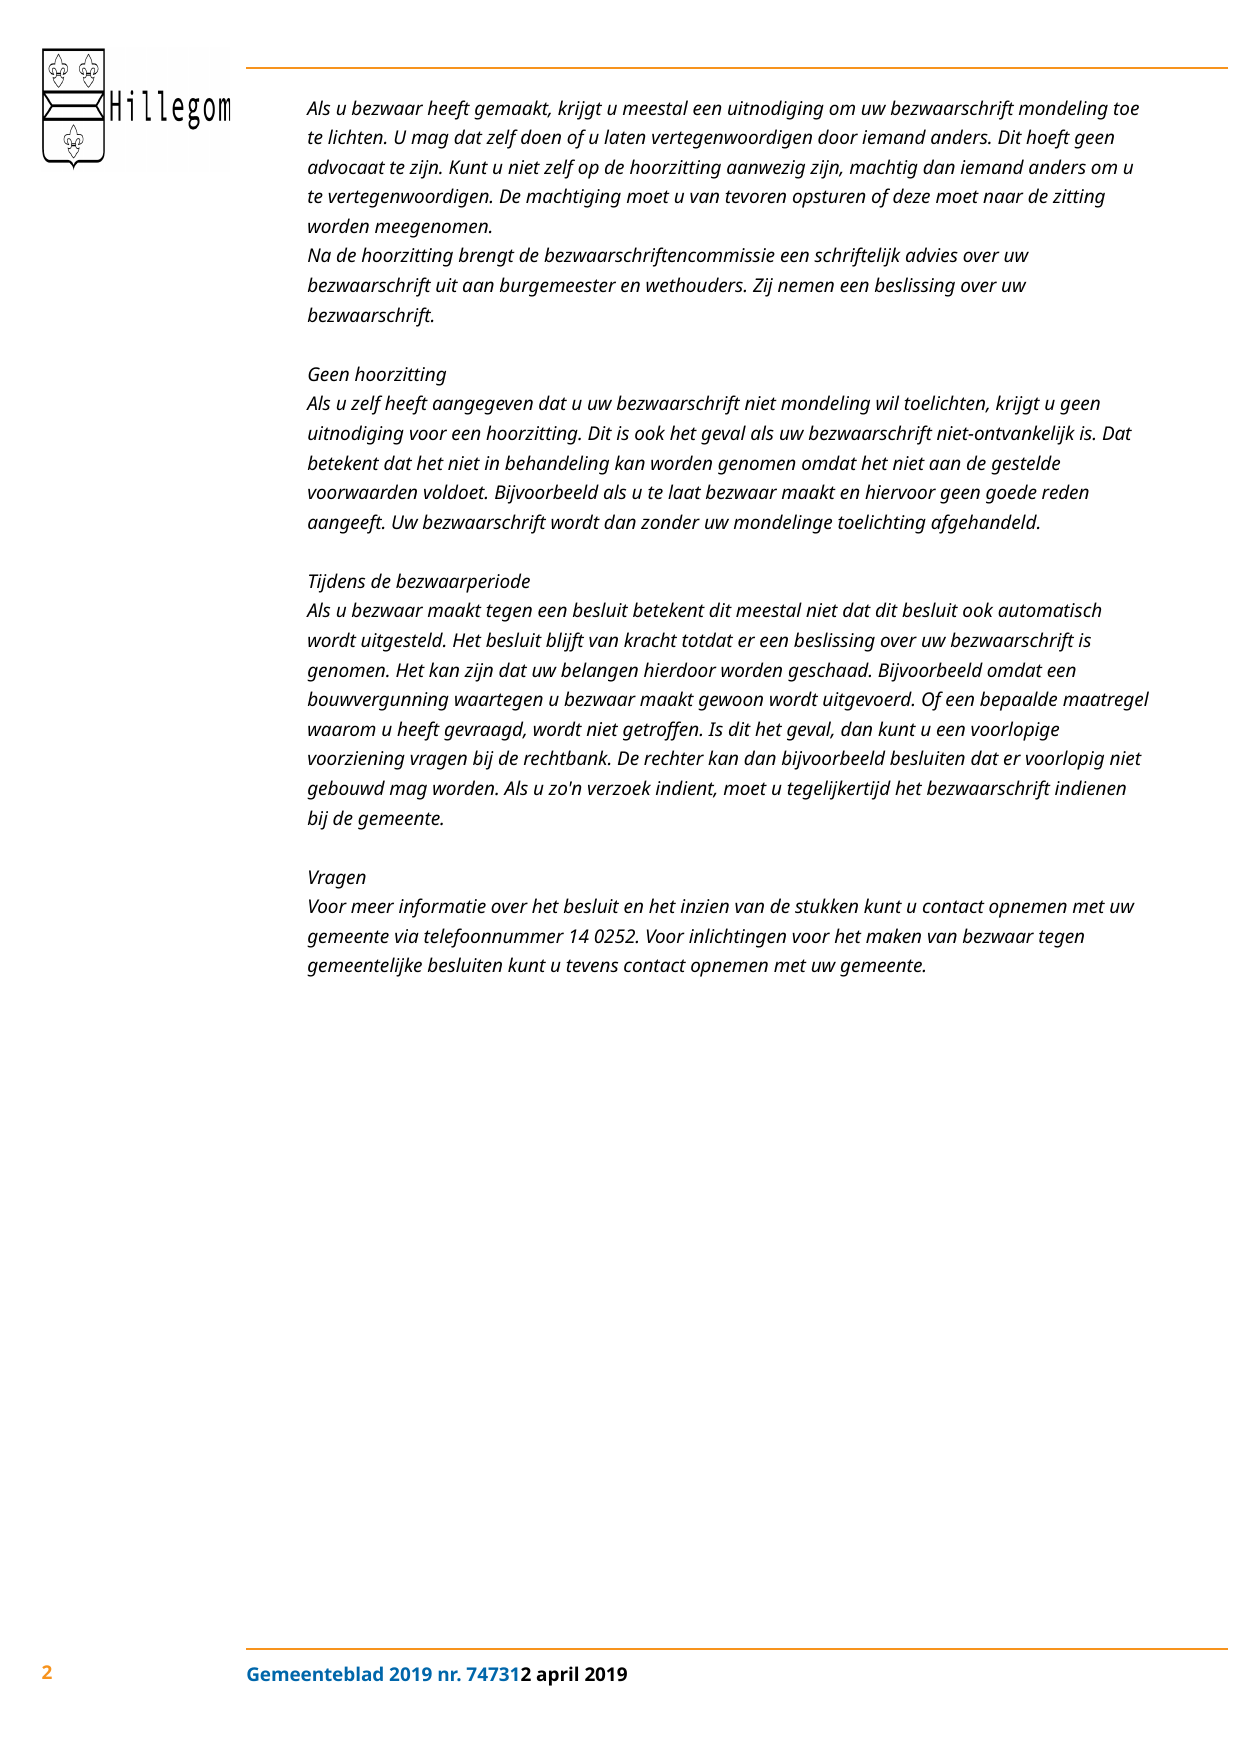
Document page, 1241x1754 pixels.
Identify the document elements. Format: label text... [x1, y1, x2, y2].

list Geen hoorzitting [248, 361, 1152, 387]
picture [41, 47, 231, 172]
list Voor meer informatie over het besluit en het inzien van de stukken kunt u contact opnemen met uw gemeente via telefoonnummer 14 0252. Voor inlichtingen voor het maken van bezwaar tegen gemeentelijke besluiten kunt u tevens contact opnemen met uw gemeente. [248, 893, 1152, 978]
list Als u bezwaar heeft gemaakt, krijgt u meestal een uitnodiging om uw bezwaarschrift mondeling toe te lichten. U mag dat zelf doen of u laten vertegenwoordigen door iemand anders. Dit hoeft geen advocaat te zijn. Kunt u niet zelf op de hoorzitting aanwezig zijn, machtig dan iemand anders om u te vertegenwoordigen. De machtiging moet u van tevoren opsturen of deze moet naar de zitting worden meegenomen. [248, 95, 1152, 239]
list Als u zelf heeft aangegeven dat u uw bezwaarschrift niet mondeling wil toelichten, krijgt u geen uitnodiging voor een hoorzitting. Dit is ook het geval als uw bezwaarschrift niet-ontvankelijk is. Dat betekent dat het niet in behandeling kan worden genomen omdat het niet aan de gestelde voorwaarden voldoet. Bijvoorbeeld als u te laat bezwaar maakt en hiervoor geen goede reden aangeeft. Uw bezwaarschrift wordt dan zonder uw mondelinge toelichting afgehandeld. [248, 391, 1152, 535]
list Als u bezwaar maakt tegen een besluit betekent dit meestal niet dat dit besluit ook automatisch wordt uitgesteld. Het besluit blijft van kracht totdat er een beslissing over uw bezwaarschrift is genomen. Het kan zijn dat uw belangen hierdoor worden geschaad. Bijvoorbeeld omdat een bouwvergunning waartegen u bezwaar maakt gewoon wordt uitgevoerd. Of een bepaalde maatregel waarom u heeft gevraagd, wordt niet getroffen. Is dit het geval, dan kunt u een voorlopige voorziening vragen bij de rechtbank. De rechter kan dan bijvoorbeeld besluiten dat er voorlopig niet gebouwd mag worden. Als u zo'n verzoek indient, moet u tegelijkertijd het bezwaarschrift indienen bij de gemeente. [248, 598, 1152, 831]
list Tijdens de bezwaarperiode [248, 568, 1152, 594]
list Na de hoorzitting brengt de bezwaarschriftencommissie een schriftelijk advies over uw bezwaarschrift uit aan burgemeester en wethouders. Zij nemen een beslissing over uw bezwaarschrift. [248, 243, 1152, 328]
list Vragen [248, 864, 1152, 890]
